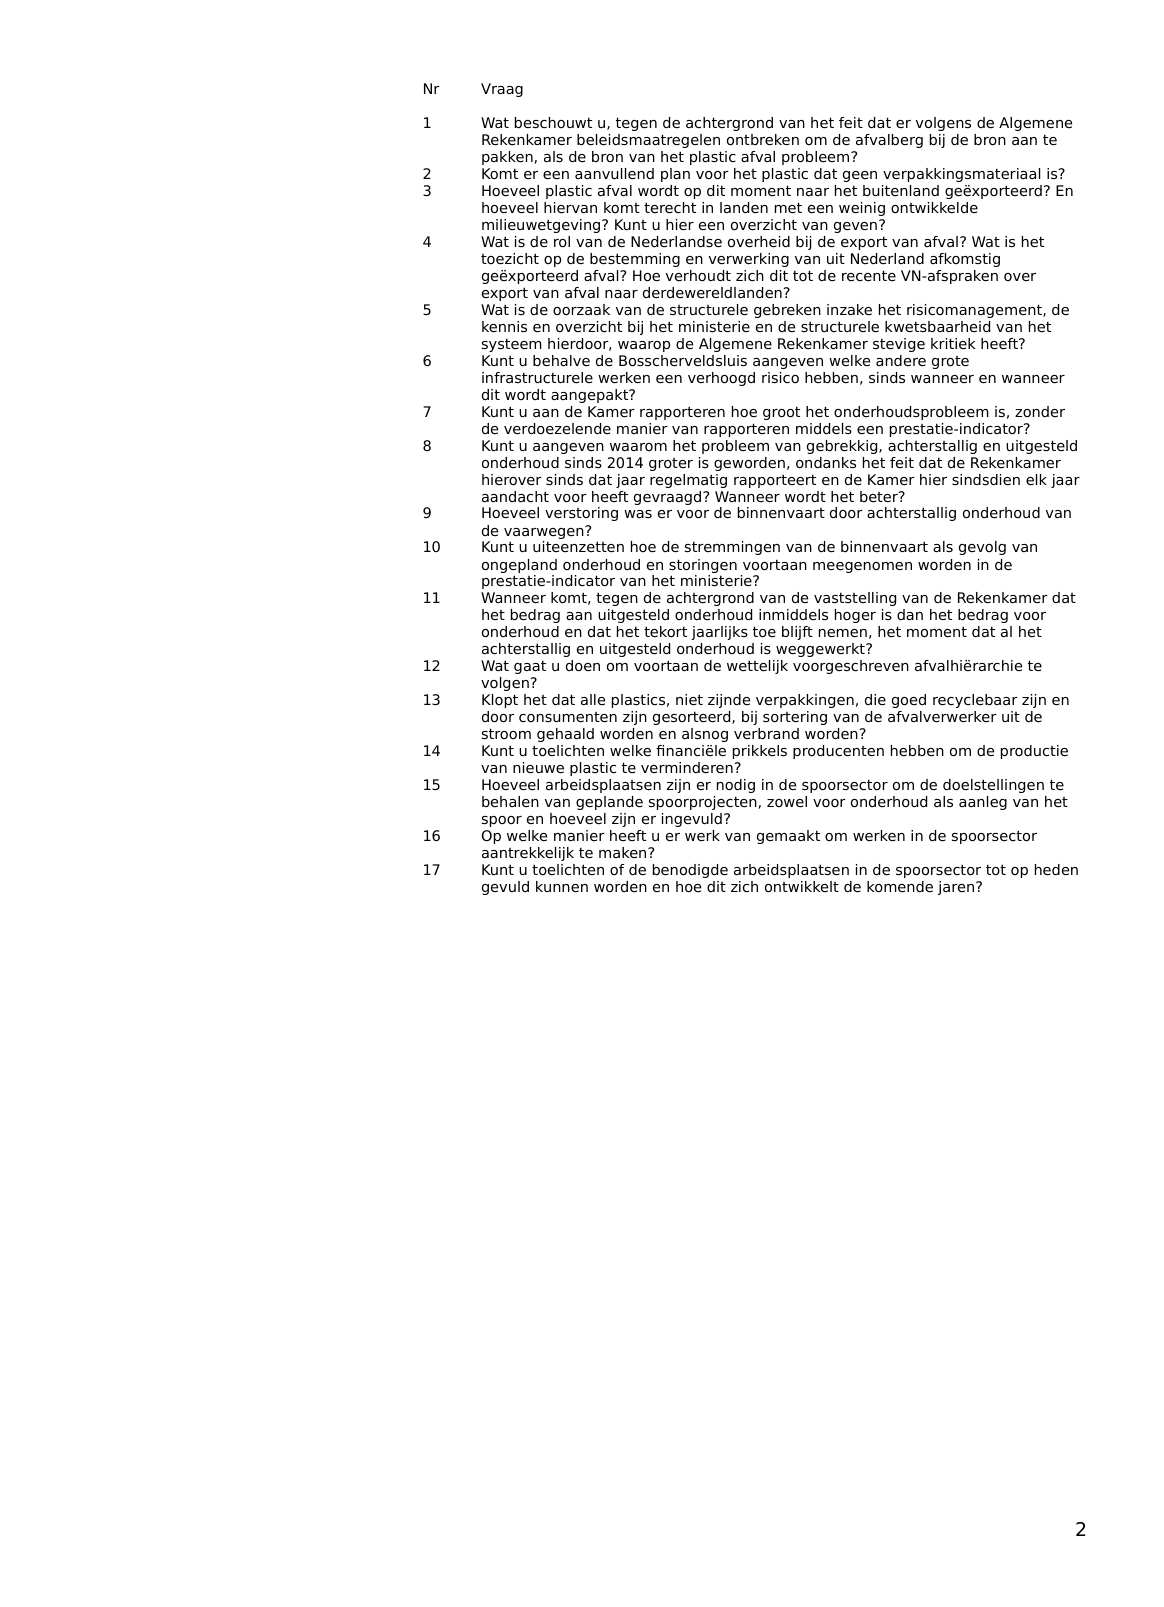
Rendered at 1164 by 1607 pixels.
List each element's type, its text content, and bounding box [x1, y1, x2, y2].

table_cell Klopt het dat alle plastics, niet zijnde verpakkingen, die goed recyclebaar zijn en door consumenten zijn gesorteerd, bij sortering van de afvalverwerker uit de stroom gehaald worden en alsnog verbrand worden? [475, 692, 1087, 743]
table_cell 7 [422, 404, 475, 437]
table_cell Kunt u behalve de Bosscherveldsluis aangeven welke andere grote infrastructurele werken een verhoogd risico hebben, sinds wanneer en wanneer dit wordt aangepakt? [475, 353, 1087, 403]
table_cell Hoeveel arbeidsplaatsen zijn er nodig in de spoorsector om de doelstellingen te behalen van geplande spoorprojecten, zowel voor onderhoud als aanleg van het spoor en hoeveel zijn er ingevuld? [475, 777, 1087, 828]
table_cell 3 [422, 183, 475, 234]
table_cell 8 [422, 438, 475, 505]
table_cell [422, 98, 475, 115]
table_cell 13 [422, 692, 475, 743]
table_cell 12 [422, 658, 475, 692]
table_cell [475, 98, 1087, 115]
table_cell Wat gaat u doen om voortaan de wettelijk voorgeschreven afvalhiërarchie te volgen? [475, 658, 1087, 692]
table_cell 14 [422, 743, 475, 777]
table_cell Hoeveel plastic afval wordt op dit moment naar het buitenland geëxporteerd? En hoeveel hiervan komt terecht in landen met een weinig ontwikkelde milieuwetgeving? Kunt u hier een overzicht van geven? [475, 183, 1087, 234]
table_cell 17 [422, 862, 475, 896]
table_cell 6 [422, 353, 475, 403]
table_cell 2 [422, 166, 475, 183]
table_cell 4 [422, 234, 475, 302]
table_cell Kunt u uiteenzetten hoe de stremmingen van de binnenvaart als gevolg van ongepland onderhoud en storingen voortaan meegenomen worden in de prestatie-indicator van het ministerie? [475, 539, 1087, 590]
table_cell Kunt u toelichten welke financiële prikkels producenten hebben om de productie van nieuwe plastic te verminderen? [475, 743, 1087, 777]
table_cell 16 [422, 828, 475, 862]
table_cell 15 [422, 777, 475, 828]
table_cell 11 [422, 590, 475, 658]
table_cell Wat beschouwt u, tegen de achtergrond van het feit dat er volgens de Algemene Rekenkamer beleidsmaatregelen ontbreken om de afvalberg bij de bron aan te pakken, als de bron van het plastic afval probleem? [475, 115, 1087, 166]
table_cell Hoeveel verstoring was er voor de binnenvaart door achterstallig onderhoud van de vaarwegen? [475, 505, 1087, 539]
table_header Vraag [475, 81, 1087, 98]
table_cell Wat is de rol van de Nederlandse overheid bij de export van afval? Wat is het toezicht op de bestemming en verwerking van uit Nederland afkomstig geëxporteerd afval? Hoe verhoudt zich dit tot de recente VN-afspraken over export van afval naar derdewereldlanden? [475, 234, 1087, 302]
table_cell 9 [422, 505, 475, 539]
table_cell Kunt u aangeven waarom het probleem van gebrekkig, achterstallig en uitgesteld onderhoud sinds 2014 groter is geworden, ondanks het feit dat de Rekenkamer hierover sinds dat jaar regelmatig rapporteert en de Kamer hier sindsdien elk jaar aandacht voor heeft gevraagd? Wanneer wordt het beter? [475, 438, 1087, 505]
table_cell Wanneer komt, tegen de achtergrond van de vaststelling van de Rekenkamer dat het bedrag aan uitgesteld onderhoud inmiddels hoger is dan het bedrag voor onderhoud en dat het tekort jaarlijks toe blijft nemen, het moment dat al het achterstallig en uitgesteld onderhoud is weggewerkt? [475, 590, 1087, 658]
table_cell Op welke manier heeft u er werk van gemaakt om werken in de spoorsector aantrekkelijk te maken? [475, 828, 1087, 862]
table_header Nr [422, 81, 475, 98]
table_cell 5 [422, 302, 475, 353]
table_cell 10 [422, 539, 475, 590]
table_cell Kunt u toelichten of de benodigde arbeidsplaatsen in de spoorsector tot op heden gevuld kunnen worden en hoe dit zich ontwikkelt de komende jaren? [475, 862, 1087, 896]
table_cell Wat is de oorzaak van de structurele gebreken inzake het risicomanagement, de kennis en overzicht bij het ministerie en de structurele kwetsbaarheid van het systeem hierdoor, waarop de Algemene Rekenkamer stevige kritiek heeft? [475, 302, 1087, 353]
table_cell Komt er een aanvullend plan voor het plastic dat geen verpakkingsmateriaal is? [475, 166, 1087, 183]
table_cell 1 [422, 115, 475, 166]
table_cell Kunt u aan de Kamer rapporteren hoe groot het onderhoudsprobleem is, zonder de verdoezelende manier van rapporteren middels een prestatie-indicator? [475, 404, 1087, 437]
